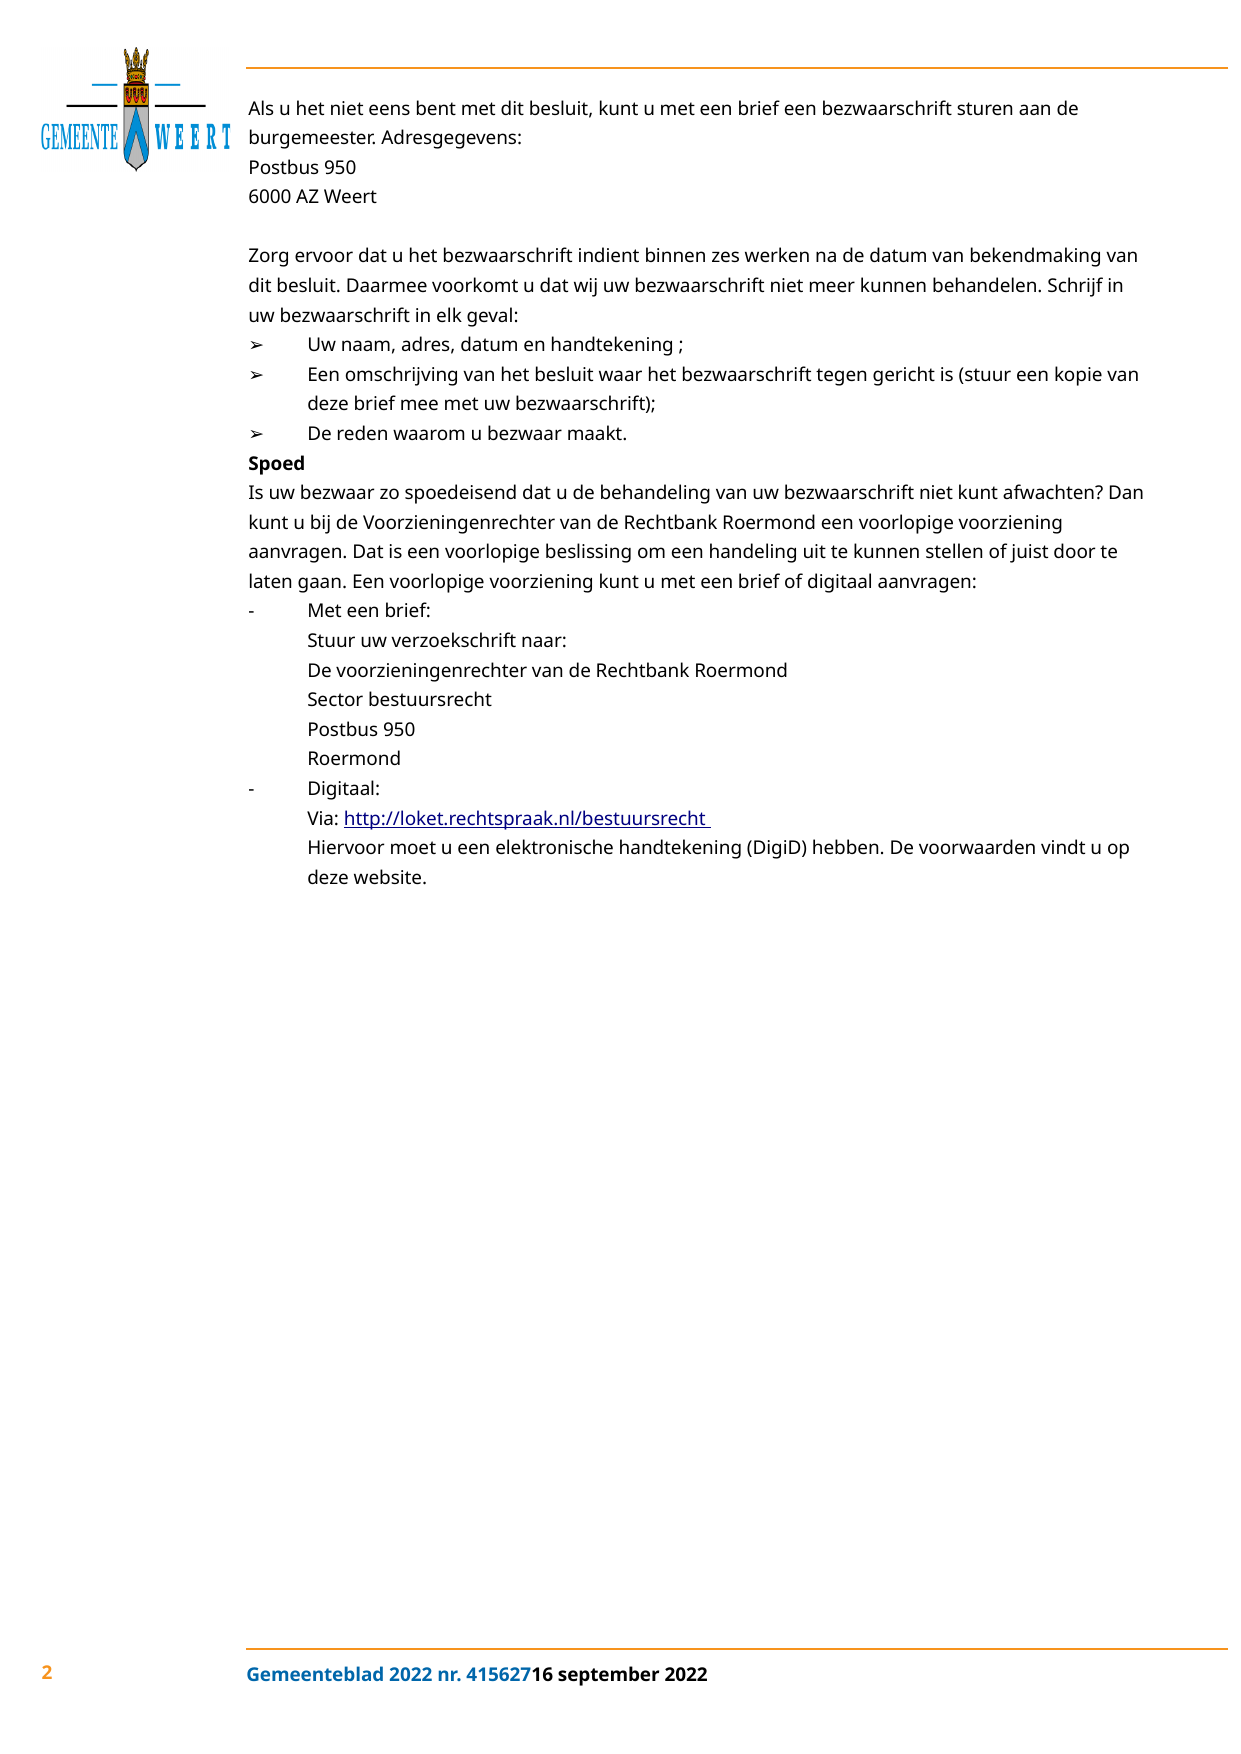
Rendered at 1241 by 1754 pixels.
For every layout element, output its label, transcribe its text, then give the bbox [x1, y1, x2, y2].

text 6000 AZ Weert [248, 183, 1152, 209]
list Een omschrijving van het besluit waar het bezwaarschrift tegen gericht is (stuur een kopie van deze brief mee met uw bezwaarschrift); [248, 361, 1152, 416]
list Uw naam, adres, datum en handtekening ; [248, 331, 1152, 357]
text Als u het niet eens bent met dit besluit, kunt u met een brief een bezwaarschrift sturen aan de burgemeester. Adresgegevens: [248, 95, 1152, 150]
list Stuur uw verzoekschrift naar: [248, 627, 1152, 653]
list Postbus 950 [248, 716, 1152, 742]
list Hiervoor moet u een elektronische handtekening (DigiD) hebben. De voorwaarden vindt u op deze website. [248, 834, 1152, 890]
picture [41, 47, 231, 172]
text Spoed [248, 450, 1152, 476]
list Sector bestuursrecht [248, 686, 1152, 712]
list Met een brief: [248, 598, 1152, 623]
list Digitaal: [248, 775, 1152, 801]
list Via: http://loket.rechtspraak.nl/bestuursrecht [248, 805, 1152, 831]
list De voorzieningenrechter van de Rechtbank Roermond [248, 657, 1152, 683]
text Postbus 950 [248, 154, 1152, 180]
text Zorg ervoor dat u het bezwaarschrift indient binnen zes werken na de datum van bekendmaking van dit besluit. Daarmee voorkomt u dat wij uw bezwaarschrift niet meer kunnen behandelen. Schrijf in uw bezwaarschrift in elk geval: [248, 243, 1152, 328]
list Roermond [248, 746, 1152, 771]
list De reden waarom u bezwaar maakt. [248, 420, 1152, 446]
text Is uw bezwaar zo spoedeisend dat u de behandeling van uw bezwaarschrift niet kunt afwachten? Dan kunt u bij de Voorzieningenrechter van de Rechtbank Roermond een voorlopige voorziening aanvragen. Dat is een voorlopige beslissing om een handeling uit te kunnen stellen of juist door te laten gaan. Een voorlopige voorziening kunt u met een brief of digitaal aanvragen: [248, 479, 1152, 594]
